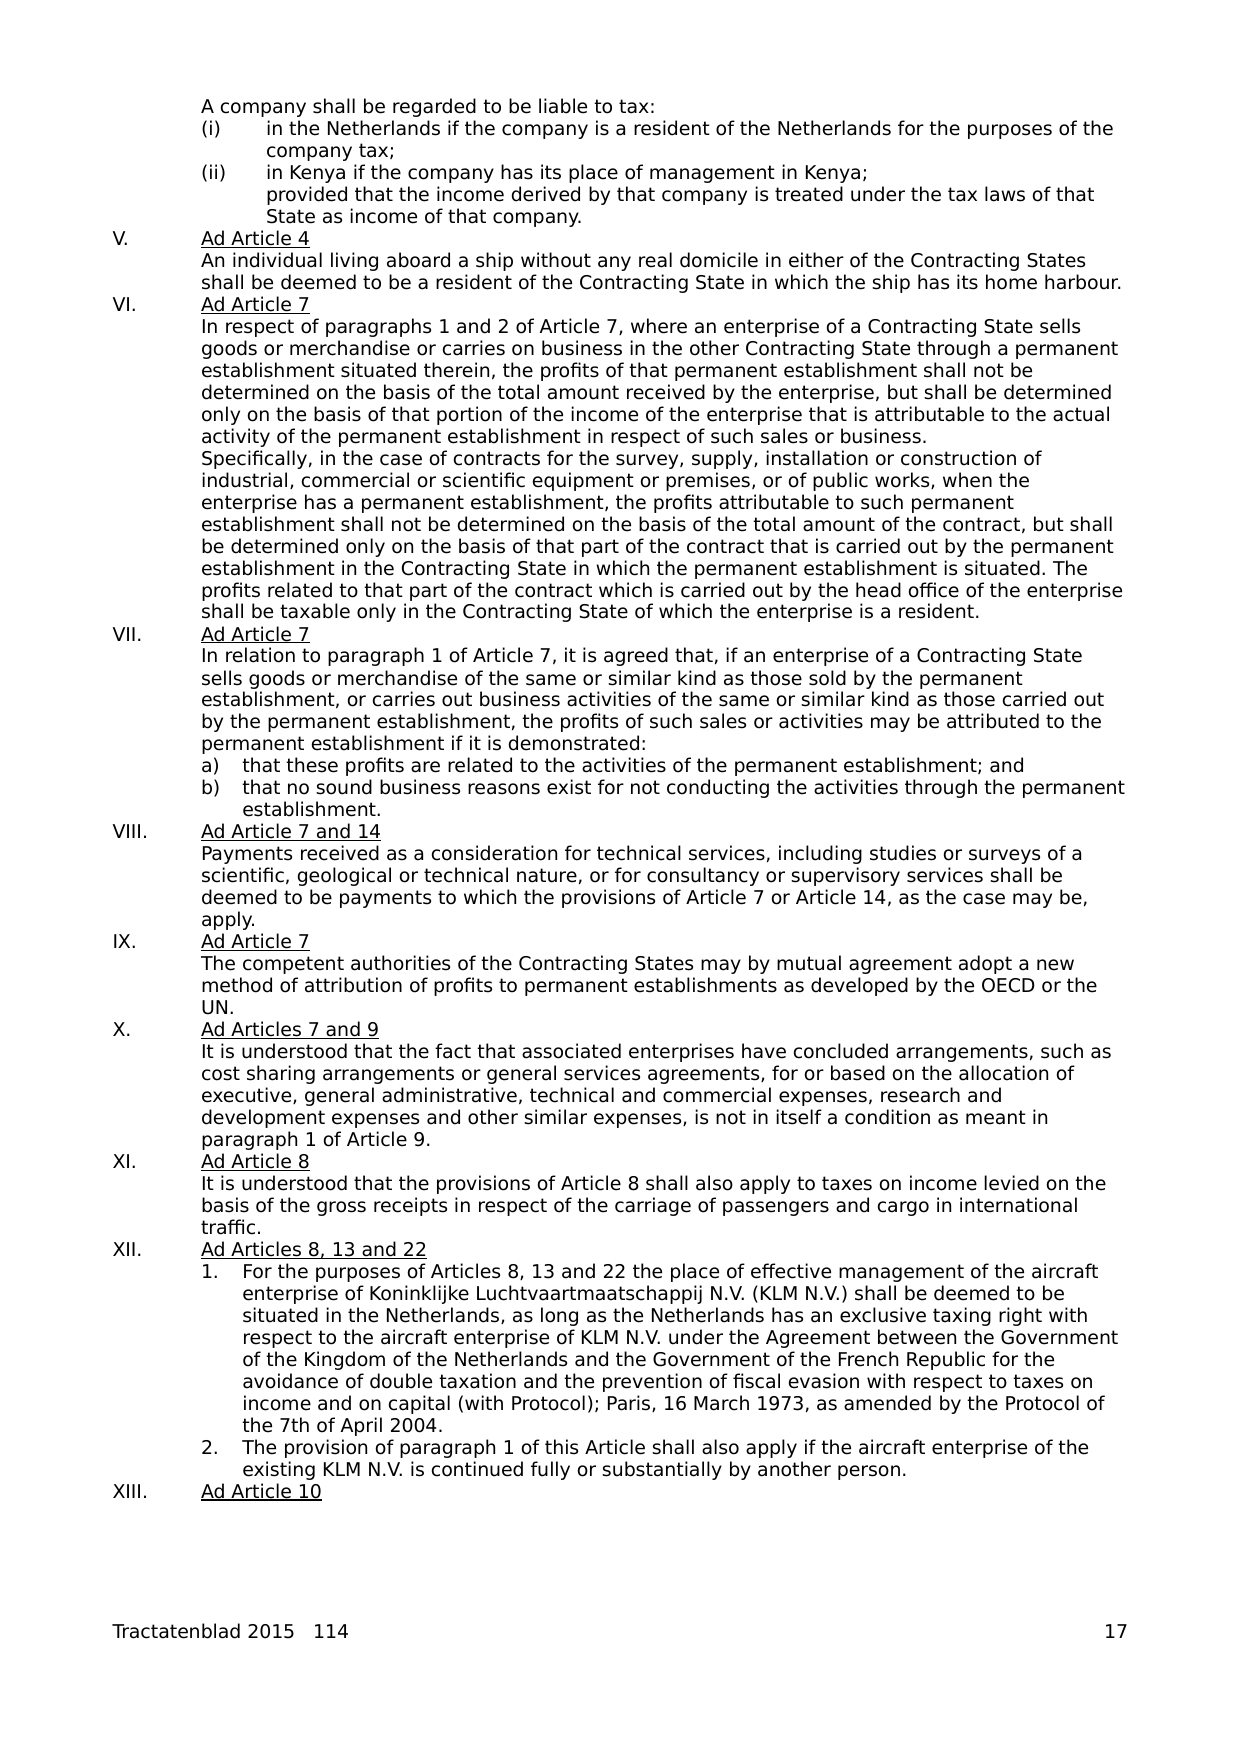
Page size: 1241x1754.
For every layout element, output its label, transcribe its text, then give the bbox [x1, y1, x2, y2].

text IX. Ad Article 7 [112, 931, 1128, 953]
text XI. Ad Article 8 [112, 1151, 1128, 1173]
text XII. Ad Articles 8, 13 and 22 [112, 1239, 1128, 1261]
text It is understood that the provisions of Article 8 shall also apply to taxes on income levied on the basis of the gross receipts in respect of the carriage of passengers and cargo in international traffic. [201, 1173, 1128, 1239]
text It is understood that the fact that associated enterprises have concluded arrangements, such as cost sharing arrangements or general services agreements, for or based on the allocation of executive, general administrative, technical and commercial expenses, research and development expenses and other similar expenses, is not in itself a condition as meant in paragraph 1 of Article 9. [201, 1041, 1128, 1151]
text An individual living aboard a ship without any real domicile in either of the Contracting States shall be deemed to be a resident of the Contracting State in which the ship has its home harbour. [201, 250, 1128, 294]
text In respect of paragraphs 1 and 2 of Article 7, where an enterprise of a Contracting State sells goods or merchandise or carries on business in the other Contracting State through a permanent establishment situated therein, the profits of that permanent establishment shall not be determined on the basis of the total amount received by the enterprise, but shall be determined only on the basis of that portion of the income of the enterprise that is attributable to the actual activity of the permanent establishment in respect of such sales or business. [201, 316, 1128, 448]
text A company shall be regarded to be liable to tax: [201, 96, 1128, 118]
text 1. For the purposes of Articles 8, 13 and 22 the place of effective management of the aircraft enterprise of Koninklijke Luchtvaartmaatschappij N.V. (KLM N.V.) shall be deemed to be situated in the Netherlands, as long as the Netherlands has an exclusive taxing right with respect to the aircraft enterprise of KLM N.V. under the Agreement between the Government of the Kingdom of the Netherlands and the Government of the French Republic for the avoidance of double taxation and the prevention of fiscal evasion with respect to taxes on income and on capital (with Protocol); Paris, 16 March 1973, as amended by the Protocol of the 7th of April 2004. [201, 1261, 1128, 1437]
text V. Ad Article 4 [112, 228, 1128, 250]
text (i) in the Netherlands if the company is a resident of the Netherlands for the purposes of the company tax; [201, 118, 1128, 162]
text VII. Ad Article 7 [112, 623, 1128, 645]
text X. Ad Articles 7 and 9 [112, 1019, 1128, 1041]
text Payments received as a consideration for technical services, including studies or surveys of a scientific, geological or technical nature, or for consultancy or supervisory services shall be deemed to be payments to which the provisions of Article 7 or Article 14, as the case may be, apply. [201, 843, 1128, 931]
text VIII. Ad Article 7 and 14 [112, 821, 1128, 843]
text a) that these profits are related to the activities of the permanent establishment; and [201, 755, 1128, 777]
text (ii) in Kenya if the company has its place of management in Kenya; [201, 162, 1128, 184]
text VI. Ad Article 7 [112, 294, 1128, 316]
text 2. The provision of paragraph 1 of this Article shall also apply if the aircraft enterprise of the existing KLM N.V. is continued fully or substantially by another person. [201, 1437, 1128, 1481]
text Specifically, in the case of contracts for the survey, supply, installation or construction of industrial, commercial or scientific equipment or premises, or of public works, when the enterprise has a permanent establishment, the profits attributable to such permanent establishment shall not be determined on the basis of the total amount of the contract, but shall be determined only on the basis of that part of the contract that is carried out by the permanent establishment in the Contracting State in which the permanent establishment is situated. The profits related to that part of the contract which is carried out by the head office of the enterprise shall be taxable only in the Contracting State of which the enterprise is a resident. [201, 448, 1128, 623]
text The competent authorities of the Contracting States may by mutual agreement adopt a new method of attribution of profits to permanent establishments as developed by the OECD or the UN. [201, 953, 1128, 1019]
text In relation to paragraph 1 of Article 7, it is agreed that, if an enterprise of a Contracting State sells goods or merchandise of the same or similar kind as those sold by the permanent establishment, or carries out business activities of the same or similar kind as those carried out by the permanent establishment, the profits of such sales or activities may be attributed to the permanent establishment if it is demonstrated: [201, 645, 1128, 755]
text XIII. Ad Article 10 [112, 1481, 1128, 1503]
text provided that the income derived by that company is treated under the tax laws of that State as income of that company. [266, 184, 1128, 228]
text b) that no sound business reasons exist for not conducting the activities through the permanent establishment. [201, 777, 1128, 821]
